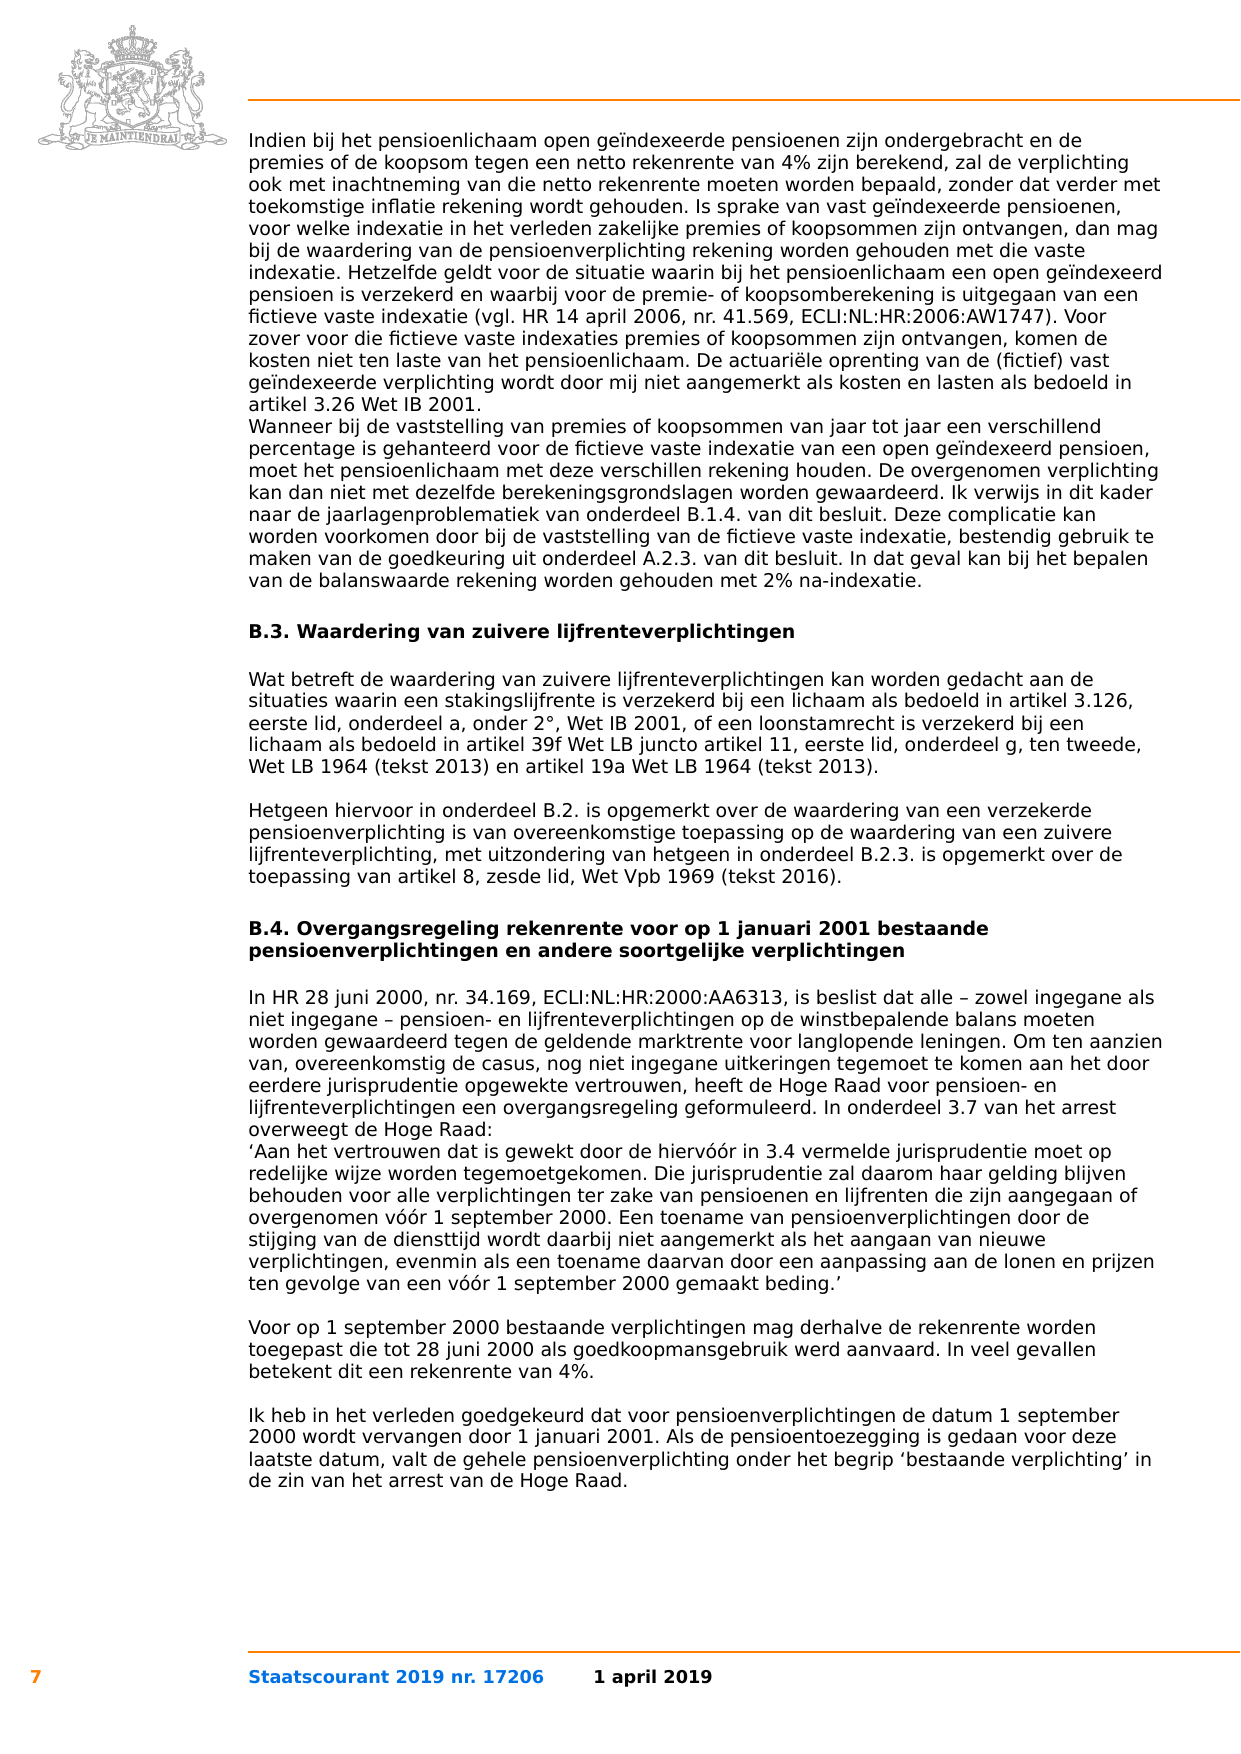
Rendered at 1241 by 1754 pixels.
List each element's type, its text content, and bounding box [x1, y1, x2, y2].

text In HR 28 juni 2000, nr. 34.169, ECLI:NL:HR:2000:AA6313, is beslist dat alle – zowel ingegane als niet ingegane – pensioen- en lijfrenteverplichtingen op de winstbepalende balans moeten worden gewaardeerd tegen de geldende marktrente voor langlopende leningen. Om ten aanzien van, overeenkomstig de casus, nog niet ingegane uitkeringen tegemoet te komen aan het door eerdere jurisprudentie opgewekte vertrouwen, heeft de Hoge Raad voor pensioen- en lijfrenteverplichtingen een overgangsregeling geformuleerd. In onderdeel 3.7 van het arrest overweegt de Hoge Raad: [248, 987, 1163, 1141]
picture [38, 25, 227, 150]
text Wanneer bij de vaststelling van premies of koopsommen van jaar tot jaar een verschillend percentage is gehanteerd voor de fictieve vaste indexatie van een open geïndexeerd pensioen, moet het pensioenlichaam met deze verschillen rekening houden. De overgenomen verplichting kan dan niet met dezelfde berekeningsgrondslagen worden gewaardeerd. Ik verwijs in dit kader naar de jaarlagenproblematiek van onderdeel B.1.4. van dit besluit. Deze complicatie kan worden voorkomen door bij de vaststelling van de fictieve vaste indexatie, bestendig gebruik te maken van de goedkeuring uit onderdeel A.2.3. van dit besluit. In dat geval kan bij het bepalen van de balanswaarde rekening worden gehouden met 2% na-indexatie. [248, 416, 1163, 591]
text Voor op 1 september 2000 bestaande verplichtingen mag derhalve de rekenrente worden toegepast die tot 28 juni 2000 als goedkoopmansgebruik werd aanvaard. In veel gevallen betekent dit een rekenrente van 4%. [248, 1317, 1163, 1383]
subtitle B.4. Overgangsregeling rekenrente voor op 1 januari 2001 bestaande pensioenverplichtingen en andere soortgelijke verplichtingen [248, 918, 1163, 962]
subtitle B.3. Waardering van zuivere lijfrenteverplichtingen [248, 621, 1163, 643]
text Indien bij het pensioenlichaam open geïndexeerde pensioenen zijn ondergebracht en de premies of de koopsom tegen een netto rekenrente van 4% zijn berekend, zal de verplichting ook met inachtneming van die netto rekenrente moeten worden bepaald, zonder dat verder met toekomstige inflatie rekening wordt gehouden. Is sprake van vast geïndexeerde pensioenen, voor welke indexatie in het verleden zakelijke premies of koopsommen zijn ontvangen, dan mag bij de waardering van de pensioenverplichting rekening worden gehouden met die vaste indexatie. Hetzelfde geldt voor de situatie waarin bij het pensioenlichaam een open geïndexeerd pensioen is verzekerd en waarbij voor de premie- of koopsomberekening is uitgegaan van een fictieve vaste indexatie (vgl. HR 14 april 2006, nr. 41.569, ECLI:NL:HR:2006:AW1747). Voor zover voor die fictieve vaste indexaties premies of koopsommen zijn ontvangen, komen de kosten niet ten laste van het pensioenlichaam. De actuariële oprenting van de (fictief) vast geïndexeerde verplichting wordt door mij niet aangemerkt als kosten en lasten als bedoeld in artikel 3.26 Wet IB 2001. [248, 130, 1163, 416]
text Hetgeen hiervoor in onderdeel B.2. is opgemerkt over de waardering van een verzekerde pensioenverplichting is van overeenkomstige toepassing op de waardering van een zuivere lijfrenteverplichting, met uitzondering van hetgeen in onderdeel B.2.3. is opgemerkt over de toepassing van artikel 8, zesde lid, Wet Vpb 1969 (tekst 2016). [248, 800, 1163, 888]
text Ik heb in het verleden goedgekeurd dat voor pensioenverplichtingen de datum 1 september 2000 wordt vervangen door 1 januari 2001. Als de pensioentoezegging is gedaan voor deze laatste datum, valt de gehele pensioenverplichting onder het begrip ‘bestaande verplichting’ in de zin van het arrest van de Hoge Raad. [248, 1404, 1163, 1492]
text Wat betreft de waardering van zuivere lijfrenteverplichtingen kan worden gedacht aan de situaties waarin een stakingslijfrente is verzekerd bij een lichaam als bedoeld in artikel 3.126, eerste lid, onderdeel a, onder 2°, Wet IB 2001, of een loonstamrecht is verzekerd bij een lichaam als bedoeld in artikel 39f Wet LB juncto artikel 11, eerste lid, onderdeel g, ten tweede, Wet LB 1964 (tekst 2013) en artikel 19a Wet LB 1964 (tekst 2013). [248, 668, 1163, 778]
text ‘Aan het vertrouwen dat is gewekt door de hiervóór in 3.4 vermelde jurisprudentie moet op redelijke wijze worden tegemoetgekomen. Die jurisprudentie zal daarom haar gelding blijven behouden voor alle verplichtingen ter zake van pensioenen en lijfrenten die zijn aangegaan of overgenomen vóór 1 september 2000. Een toename van pensioenverplichtingen door de stijging van de diensttijd wordt daarbij niet aangemerkt als het aangaan van nieuwe verplichtingen, evenmin als een toename daarvan door een aanpassing aan de lonen en prijzen ten gevolge van een vóór 1 september 2000 gemaakt beding.’ [248, 1141, 1163, 1295]
